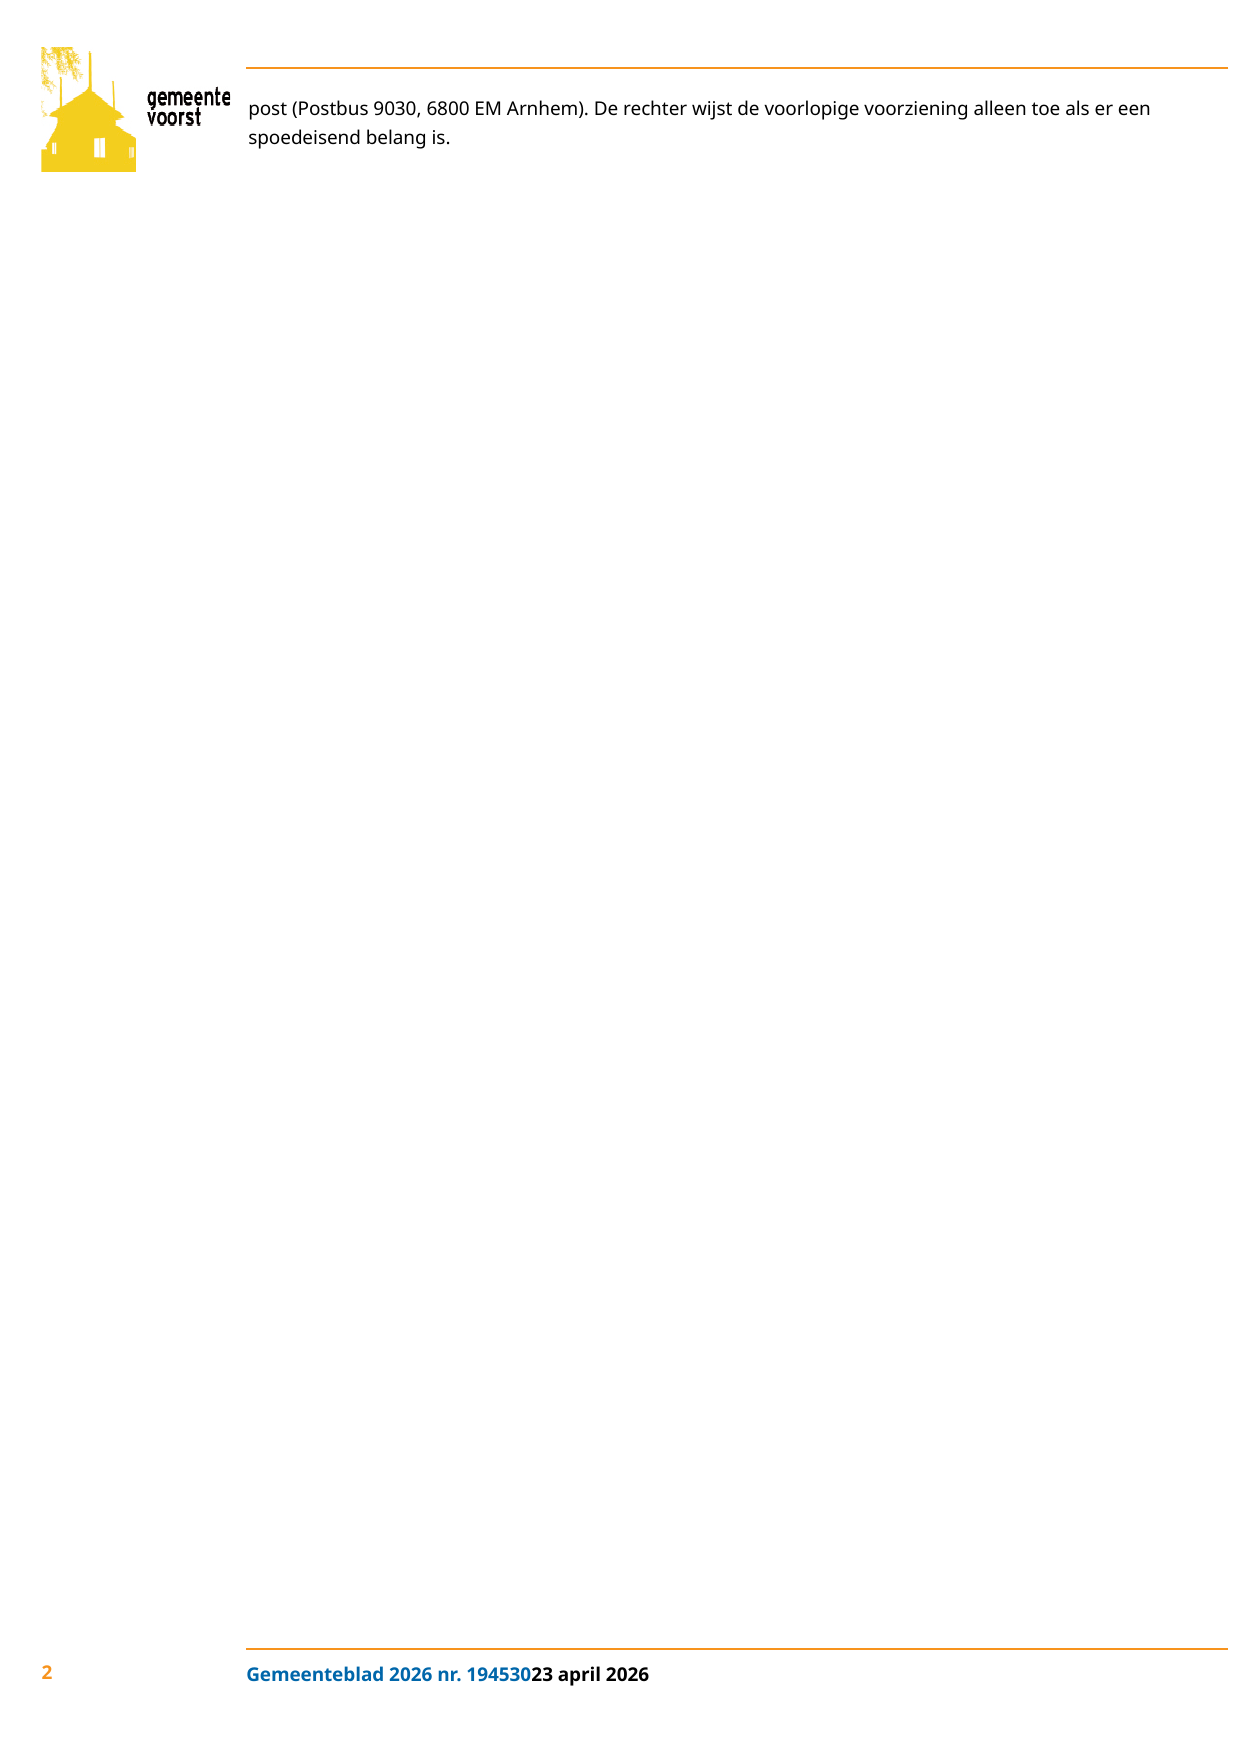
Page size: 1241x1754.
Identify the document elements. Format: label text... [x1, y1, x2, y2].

text post (Postbus 9030, 6800 EM Arnhem). De rechter wijst de voorlopige voorziening alleen toe als er een spoedeisend belang is. [248, 95, 1152, 150]
picture [41, 47, 231, 172]
